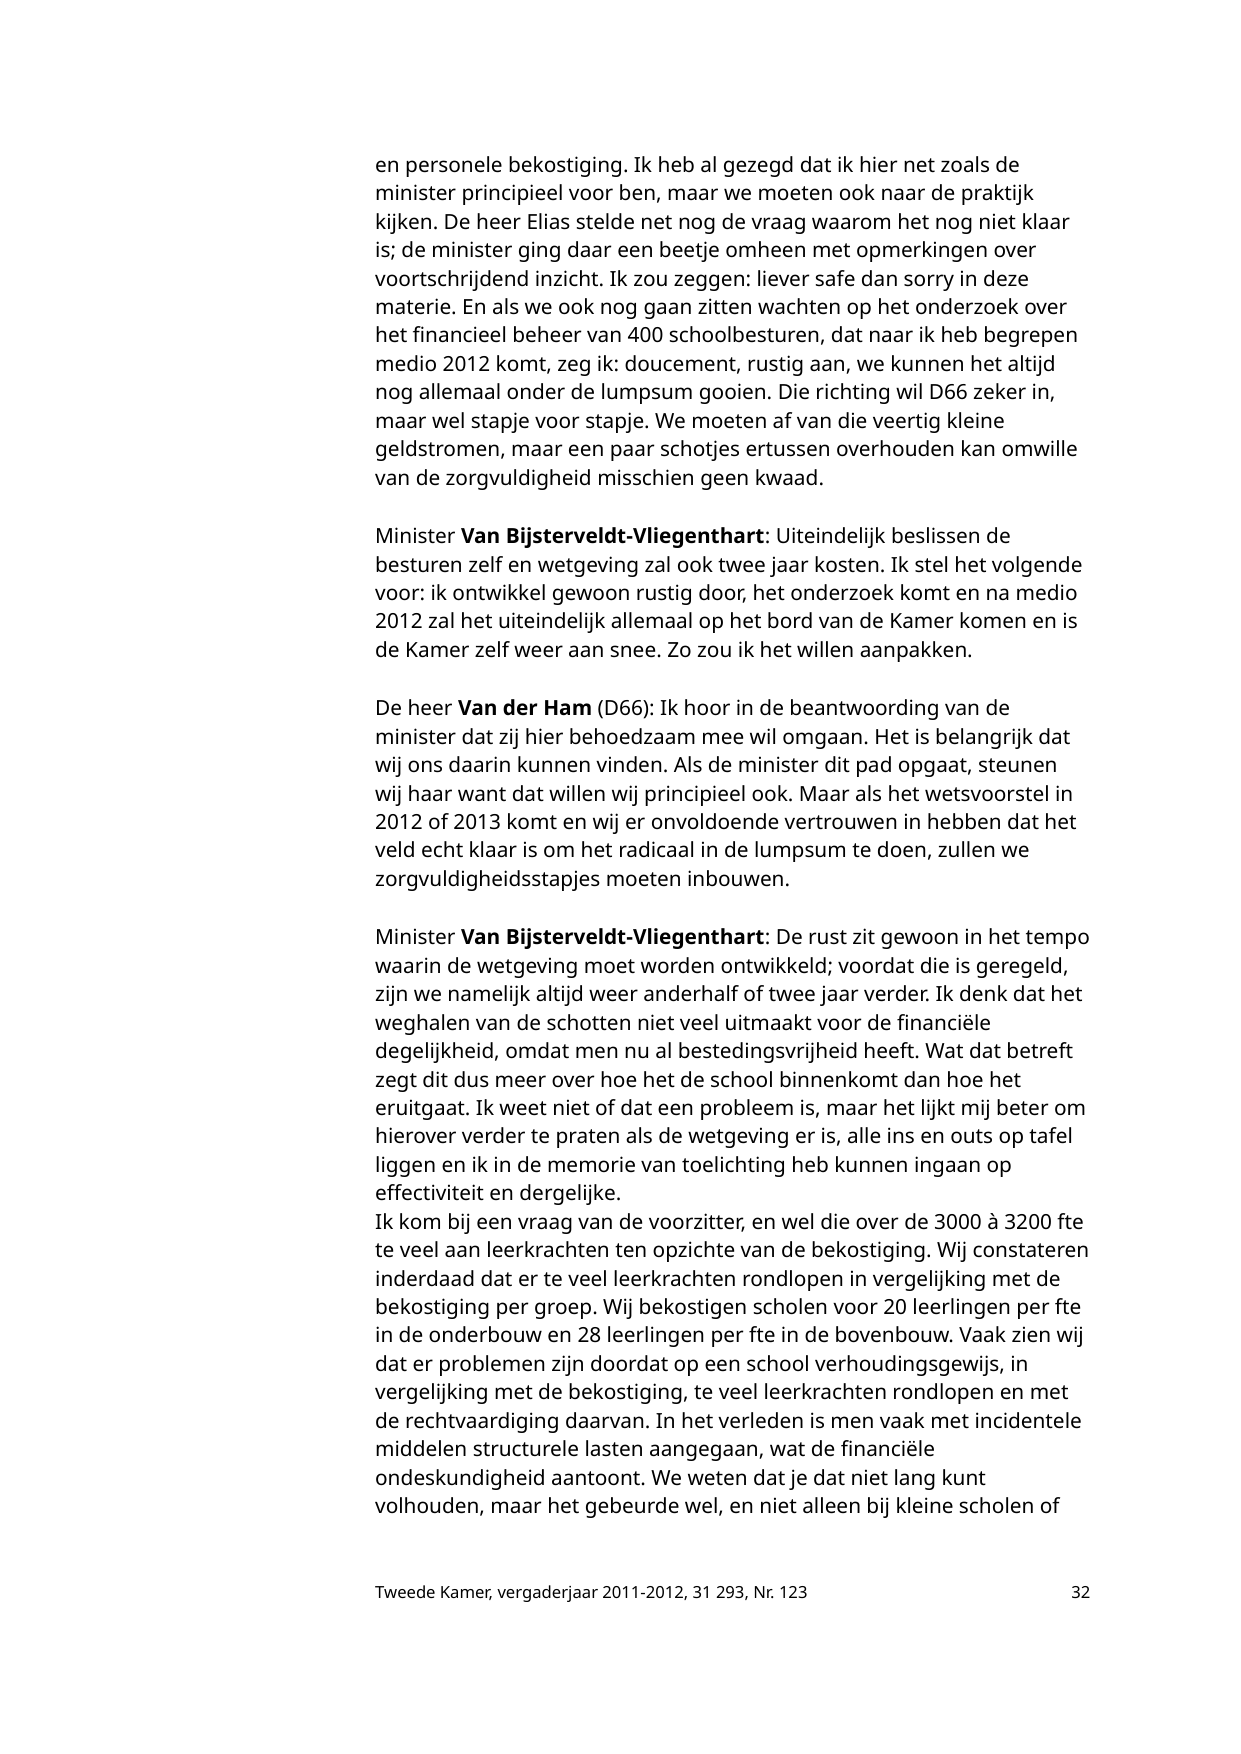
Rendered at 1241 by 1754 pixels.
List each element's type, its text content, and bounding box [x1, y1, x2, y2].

text Minister Van Bijsterveldt-Vliegenthart: De rust zit gewoon in het tempo waarin de wetgeving moet worden ontwikkeld; voordat die is geregeld, zijn we namelijk altijd weer anderhalf of twee jaar verder. Ik denk dat het weghalen van de schotten niet veel uitmaakt voor de financiële degelijkheid, omdat men nu al bestedingsvrijheid heeft. Wat dat betreft zegt dit dus meer over hoe het de school binnenkomt dan hoe het eruitgaat. Ik weet niet of dat een probleem is, maar het lijkt mij beter om hierover verder te praten als de wetgeving er is, alle ins en outs op tafel liggen en ik in de memorie van toelichting heb kunnen ingaan op effectiviteit en dergelijke. [375, 922, 1090, 1207]
text Ik kom bij een vraag van de voorzitter, en wel die over de 3000 à 3200 fte te veel aan leerkrachten ten opzichte van de bekostiging. Wij constateren inderdaad dat er te veel leerkrachten rondlopen in vergelijking met de bekostiging per groep. Wij bekostigen scholen voor 20 leerlingen per fte in de onderbouw en 28 leerlingen per fte in de bovenbouw. Vaak zien wij dat er problemen zijn doordat op een school verhoudingsgewijs, in vergelijking met de bekostiging, te veel leerkrachten rondlopen en met de rechtvaardiging daarvan. In het verleden is men vaak met incidentele middelen structurele lasten aangegaan, wat de financiële ondeskundigheid aantoont. We weten dat je dat niet lang kunt volhouden, maar het gebeurde wel, en niet alleen bij kleine scholen of [375, 1207, 1090, 1520]
text Minister Van Bijsterveldt-Vliegenthart: Uiteindelijk beslissen de besturen zelf en wetgeving zal ook twee jaar kosten. Ik stel het volgende voor: ik ontwikkel gewoon rustig door, het onderzoek komt en na medio 2012 zal het uiteindelijk allemaal op het bord van de Kamer komen en is de Kamer zelf weer aan snee. Zo zou ik het willen aanpakken. [375, 521, 1090, 663]
text De heer Van der Ham (D66): Ik hoor in de beantwoording van de minister dat zij hier behoedzaam mee wil omgaan. Het is belangrijk dat wij ons daarin kunnen vinden. Als de minister dit pad opgaat, steunen wij haar want dat willen wij principieel ook. Maar als het wetsvoorstel in 2012 of 2013 komt en wij er onvoldoende vertrouwen in hebben dat het veld echt klaar is om het radicaal in de lumpsum te doen, zullen we zorgvuldigheidsstapjes moeten inbouwen. [375, 693, 1090, 892]
text en personele bekostiging. Ik heb al gezegd dat ik hier net zoals de minister principieel voor ben, maar we moeten ook naar de praktijk kijken. De heer Elias stelde net nog de vraag waarom het nog niet klaar is; de minister ging daar een beetje omheen met opmerkingen over voortschrijdend inzicht. Ik zou zeggen: liever safe dan sorry in deze materie. En als we ook nog gaan zitten wachten op het onderzoek over het financieel beheer van 400 schoolbesturen, dat naar ik heb begrepen medio 2012 komt, zeg ik: doucement, rustig aan, we kunnen het altijd nog allemaal onder de lumpsum gooien. Die richting wil D66 zeker in, maar wel stapje voor stapje. We moeten af van die veertig kleine geldstromen, maar een paar schotjes ertussen overhouden kan omwille van de zorgvuldigheid misschien geen kwaad. [375, 150, 1090, 491]
